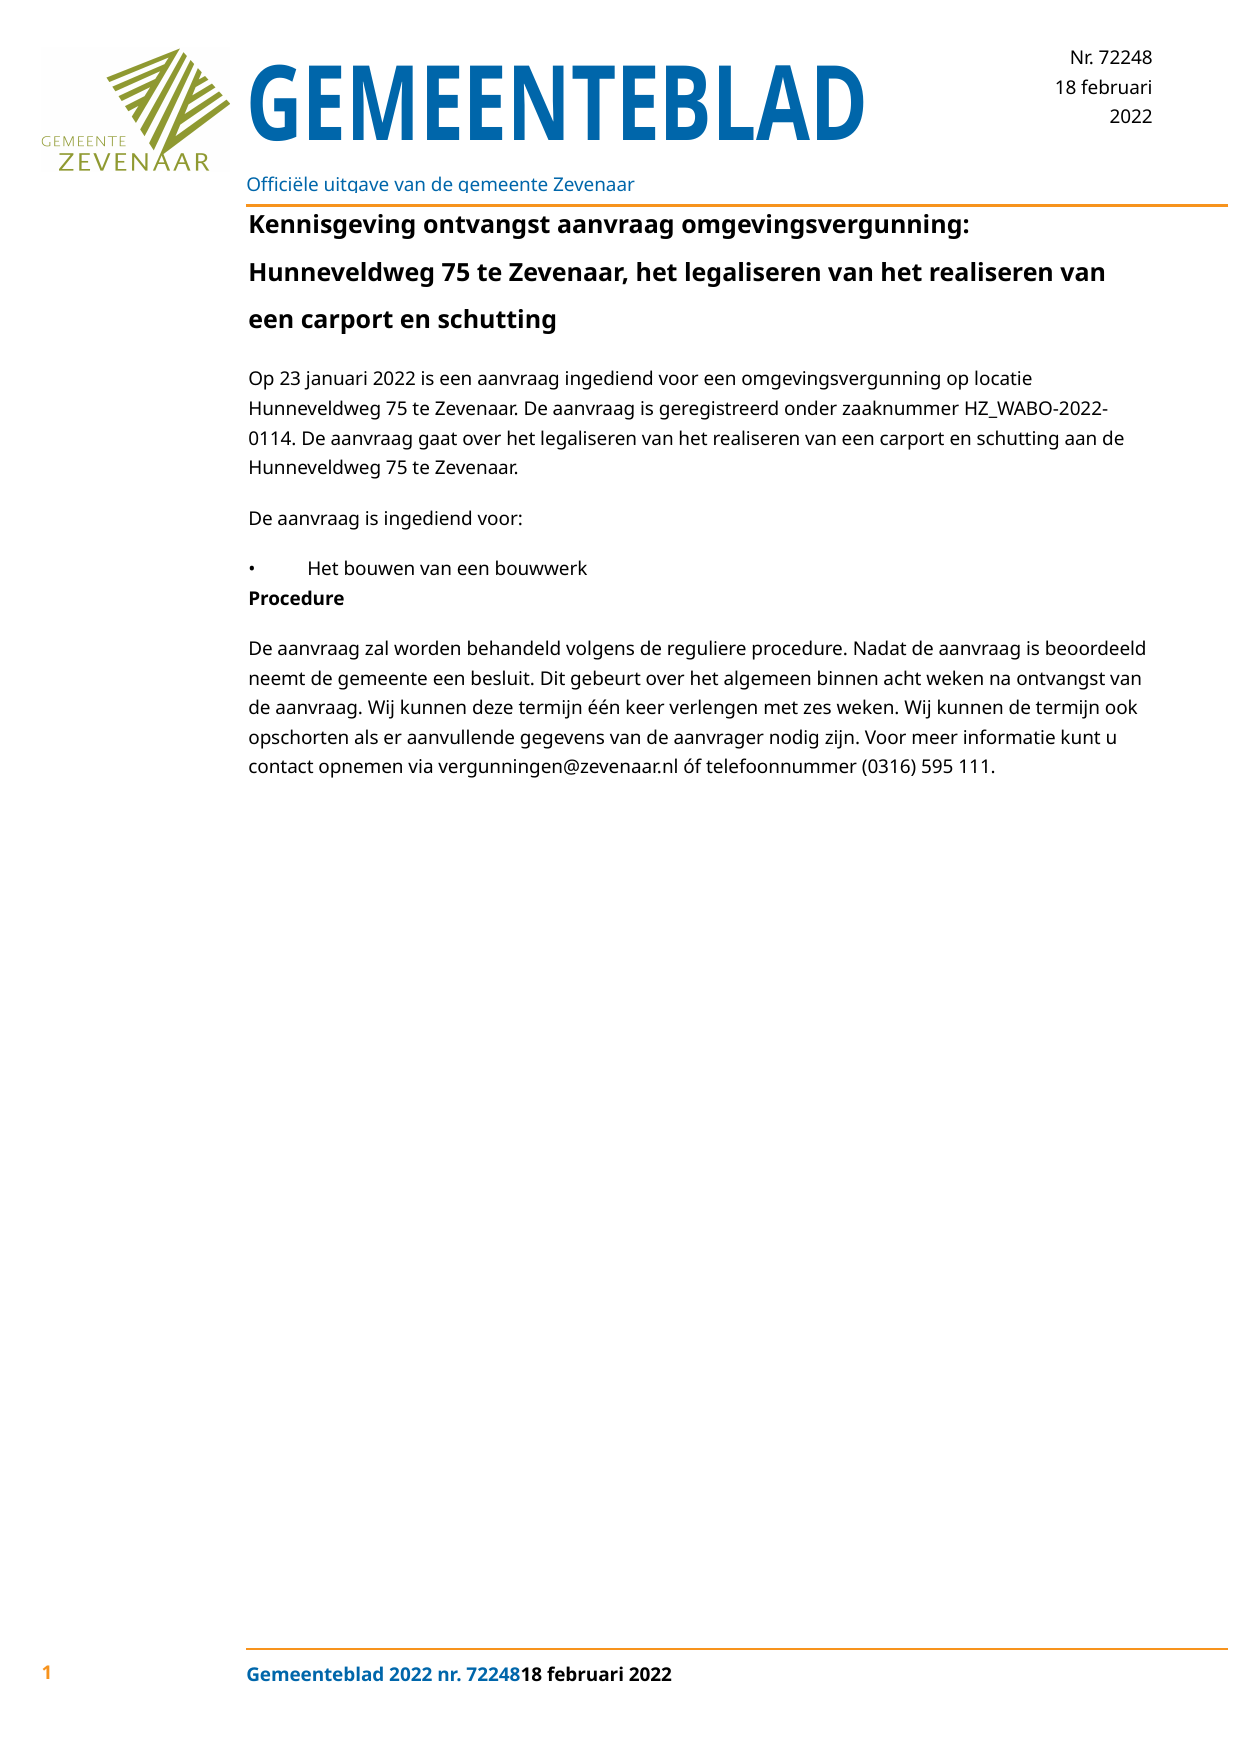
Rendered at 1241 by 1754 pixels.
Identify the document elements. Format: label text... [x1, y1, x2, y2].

list Het bouwen van een bouwwerk [248, 555, 1152, 581]
text Procedure [248, 585, 1152, 610]
text Op 23 januari 2022 is een aanvraag ingediend voor een omgevingsvergunning op locatie Hunneveldweg 75 te Zevenaar. De aanvraag is geregistreerd onder zaaknummer HZ_WABO-2022-0114. De aanvraag gaat over het legaliseren van het realiseren van een carport en schutting aan de Hunneveldweg 75 te Zevenaar. [248, 366, 1152, 480]
text Kennisgeving ontvangst aanvraag omgevingsvergunning: Hunneveldweg 75 te Zevenaar, het legaliseren van het realiseren van een carport en schutting [248, 207, 1152, 336]
picture [41, 47, 231, 172]
text De aanvraag is ingediend voor: [248, 505, 1152, 530]
text De aanvraag zal worden behandeld volgens de reguliere procedure. Nadat de aanvraag is beoordeeld neemt de gemeente een besluit. Dit gebeurt over het algemeen binnen acht weken na ontvangst van de aanvraag. Wij kunnen deze termijn één keer verlengen met zes weken. Wij kunnen de termijn ook opschorten als er aanvullende gegevens van de aanvrager nodig zijn. Voor meer informatie kunt u contact opnemen via vergunningen@zevenaar.nl óf telefoonnummer (0316) 595 111. [248, 635, 1152, 779]
